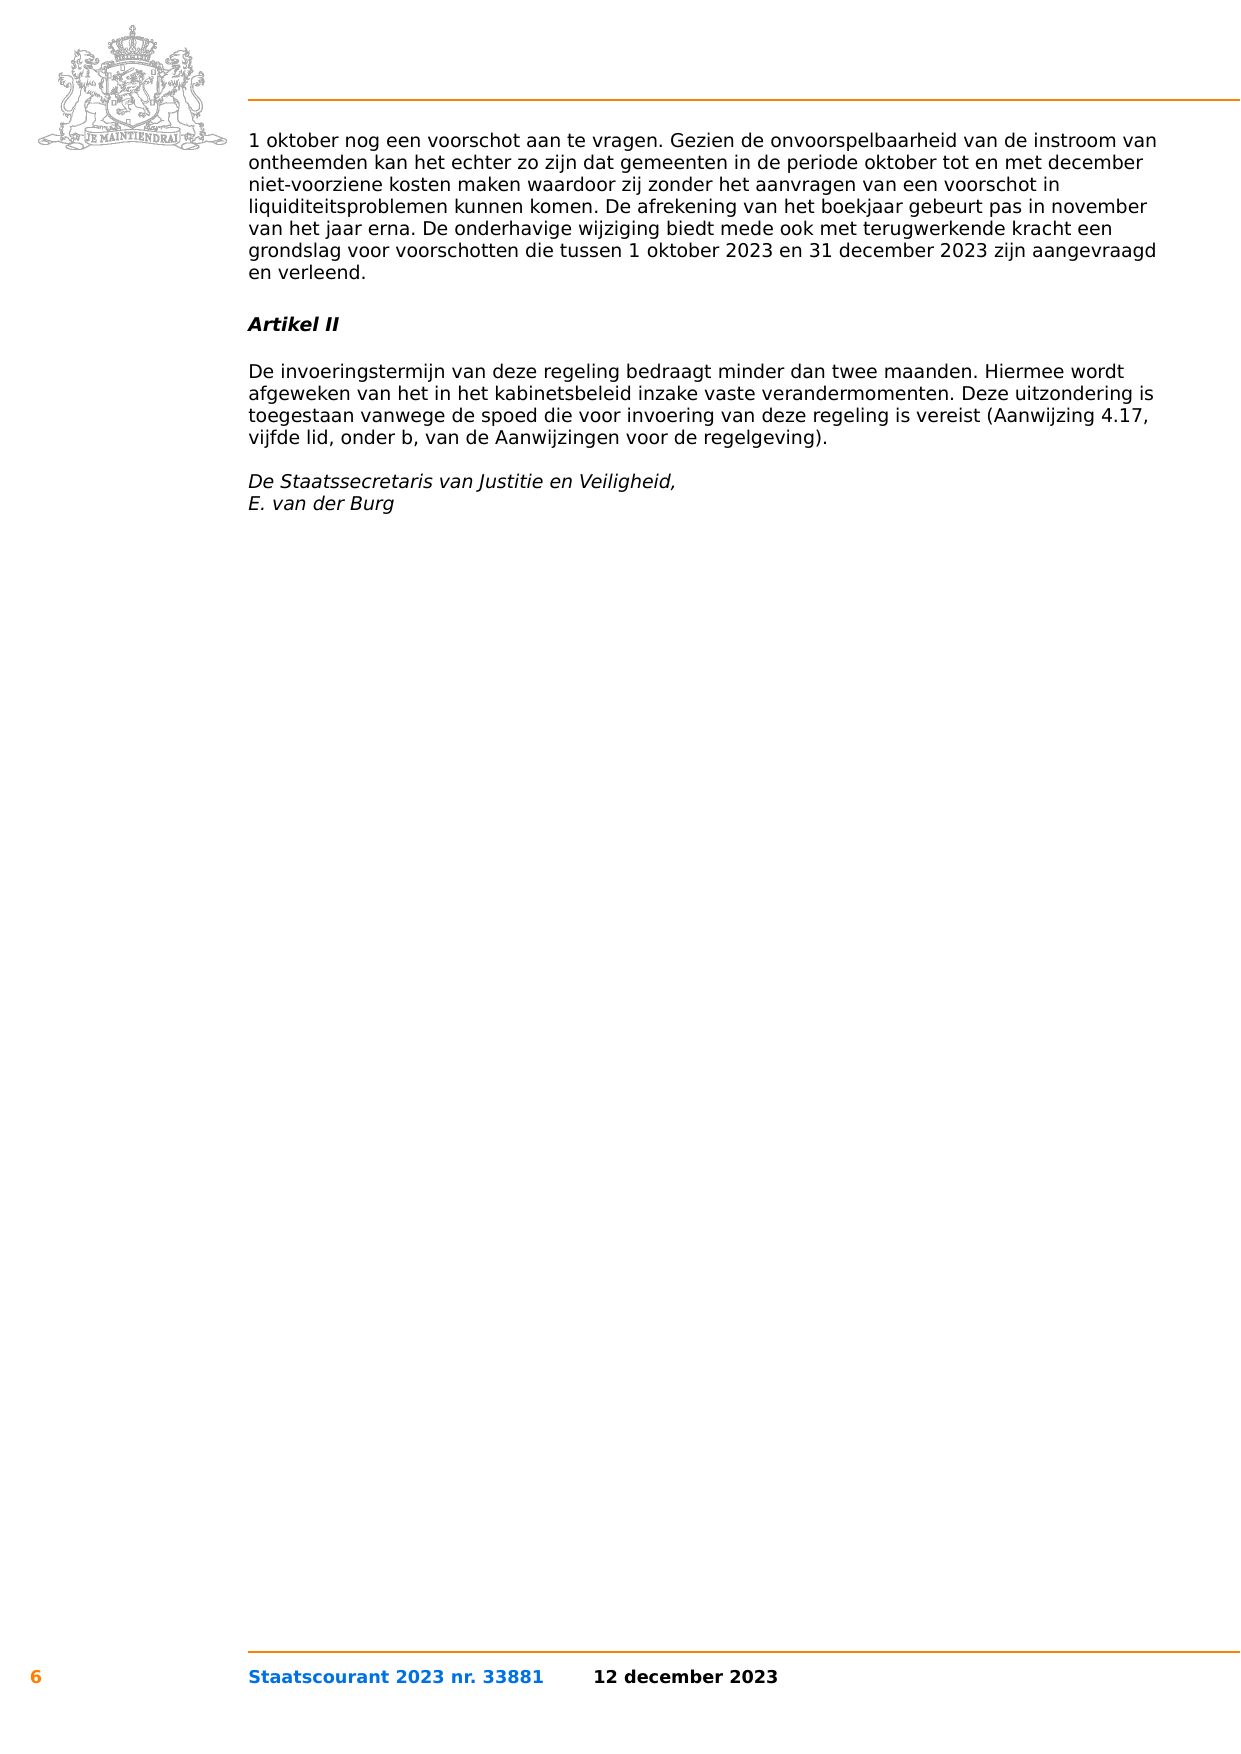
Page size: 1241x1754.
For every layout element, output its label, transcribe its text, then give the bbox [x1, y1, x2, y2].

text 1 oktober nog een voorschot aan te vragen. Gezien de onvoorspelbaarheid van de instroom van ontheemden kan het echter zo zijn dat gemeenten in de periode oktober tot en met december niet-voorziene kosten maken waardoor zij zonder het aanvragen van een voorschot in liquiditeitsproblemen kunnen komen. De afrekening van het boekjaar gebeurt pas in november van het jaar erna. De onderhavige wijziging biedt mede ook met terugwerkende kracht een grondslag voor voorschotten die tussen 1 oktober 2023 en 31 december 2023 zijn aangevraagd en verleend. [248, 130, 1163, 284]
subtitle Artikel II [248, 314, 1163, 336]
picture [38, 25, 227, 150]
text De invoeringstermijn van deze regeling bedraagt minder dan twee maanden. Hiermee wordt afgeweken van het in het kabinetsbeleid inzake vaste verandermomenten. Deze uitzondering is toegestaan vanwege de spoed die voor invoering van deze regeling is vereist (Aanwijzing 4.17, vijfde lid, onder b, van de Aanwijzingen voor de regelgeving). [248, 361, 1163, 449]
text De Staatssecretaris van Justitie en Veiligheid, E. van der Burg [248, 471, 1163, 514]
